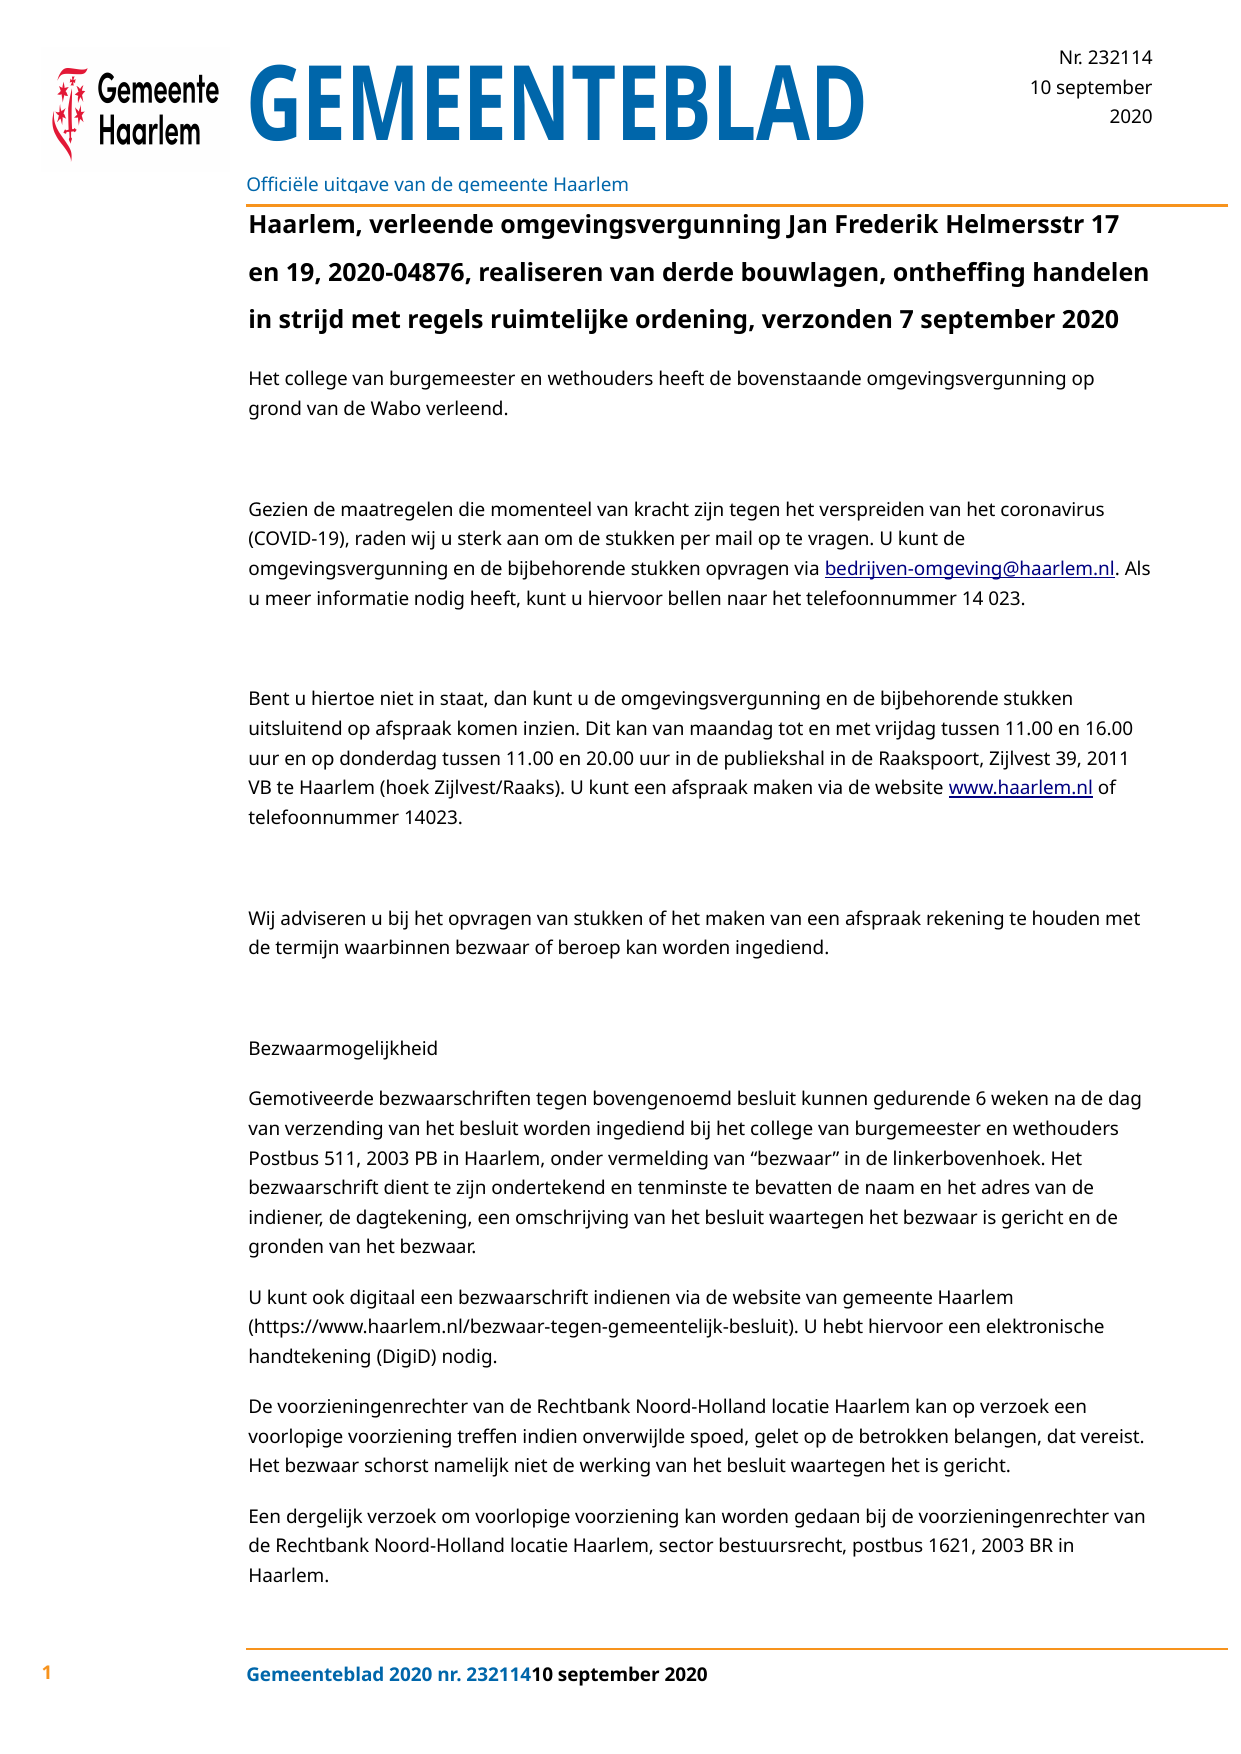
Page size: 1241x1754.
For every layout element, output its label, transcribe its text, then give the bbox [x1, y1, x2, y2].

picture [41, 47, 231, 172]
text Een dergelijk verzoek om voorlopige voorziening kan worden gedaan bij de voorzieningenrechter van de Rechtbank Noord-Holland locatie Haarlem, sector bestuursrecht, postbus 1621, 2003 BR in Haarlem. [248, 1503, 1152, 1588]
text Het college van burgemeester en wethouders heeft de bovenstaande omgevingsvergunning op grond van de Wabo verleend. [248, 366, 1152, 421]
text Haarlem, verleende omgevingsvergunning Jan Frederik Helmersstr 17 en 19, 2020-04876, realiseren van derde bouwlagen, ontheffing handelen in strijd met regels ruimtelijke ordening, verzonden 7 september 2020 [248, 207, 1152, 336]
text Gezien de maatregelen die momenteel van kracht zijn tegen het verspreiden van het coronavirus (COVID-19), raden wij u sterk aan om de stukken per mail op te vragen. U kunt de omgevingsvergunning en de bijbehorende stukken opvragen via bedrijven-omgeving@haarlem.nl. Als u meer informatie nodig heeft, kunt u hiervoor bellen naar het telefoonnummer 14 023. [248, 496, 1152, 610]
text U kunt ook digitaal een bezwaarschrift indienen via de website van gemeente Haarlem (https://www.haarlem.nl/bezwaar-tegen-gemeentelijk-besluit). U hebt hiervoor een elektronische handtekening (DigiD) nodig. [248, 1284, 1152, 1369]
text Bent u hiertoe niet in staat, dan kunt u de omgevingsvergunning en de bijbehorende stukken uitsluitend op afspraak komen inzien. Dit kan van maandag tot en met vrijdag tussen 11.00 en 16.00 uur en op donderdag tussen 11.00 en 20.00 uur in de publiekshal in de Raakspoort, Zijlvest 39, 2011 VB te Haarlem (hoek Zijlvest/Raaks). U kunt een afspraak maken via de website www.haarlem.nl of telefoonnummer 14023. [248, 686, 1152, 829]
text Bezwaarmogelijkheid [248, 1035, 1152, 1061]
text De voorzieningenrechter van de Rechtbank Noord-Holland locatie Haarlem kan op verzoek een voorlopige voorziening treffen indien onverwijlde spoed, gelet op de betrokken belangen, dat vereist. Het bezwaar schorst namelijk niet de werking van het besluit waartegen het is gericht. [248, 1393, 1152, 1478]
text Wij adviseren u bij het opvragen van stukken of het maken van een afspraak rekening te houden met de termijn waarbinnen bezwaar of beroep kan worden ingediend. [248, 905, 1152, 960]
text Gemotiveerde bezwaarschriften tegen bovengenoemd besluit kunnen gedurende 6 weken na de dag van verzending van het besluit worden ingediend bij het college van burgemeester en wethouders Postbus 511, 2003 PB in Haarlem, onder vermelding van “bezwaar” in de linkerbovenhoek. Het bezwaarschrift dient te zijn ondertekend en tenminste te bevatten de naam en het adres van de indiener, de dagtekening, een omschrijving van het besluit waartegen het bezwaar is gericht en de gronden van het bezwaar. [248, 1086, 1152, 1259]
